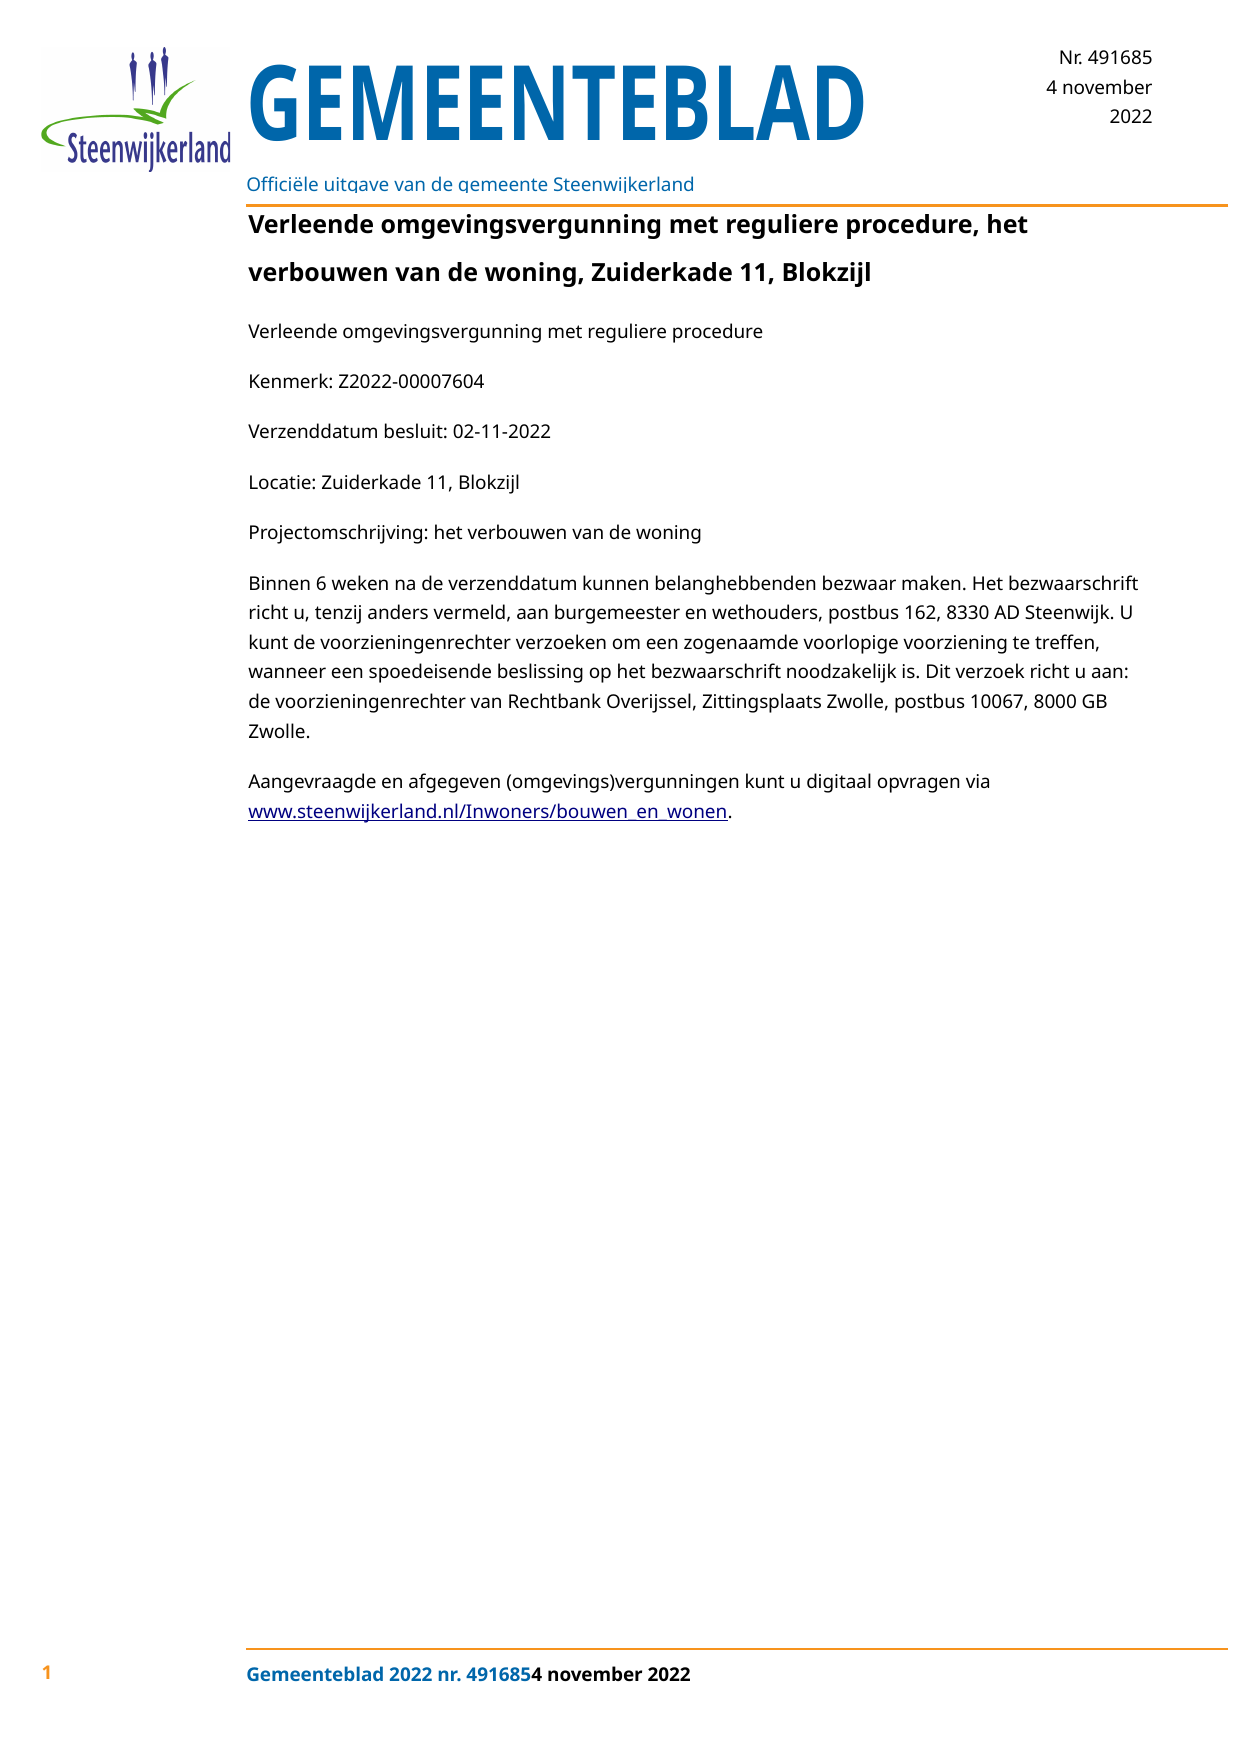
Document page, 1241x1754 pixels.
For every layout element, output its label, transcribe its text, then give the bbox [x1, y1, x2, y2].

text Locatie: Zuiderkade 11, Blokzijl [248, 469, 1152, 495]
text Verleende omgevingsvergunning met reguliere procedure [248, 318, 1152, 344]
text Verzenddatum besluit: 02-11-2022 [248, 419, 1152, 444]
text Aangevraagde en afgegeven (omgevings)vergunningen kunt u digitaal opvragen via www.steenwijkerland.nl/Inwoners/bouwen_en_wonen. [248, 768, 1152, 824]
text Kenmerk: Z2022-00007604 [248, 368, 1152, 394]
picture [41, 47, 231, 172]
text Verleende omgevingsvergunning met reguliere procedure, het verbouwen van de woning, Zuiderkade 11, Blokzijl [248, 207, 1152, 288]
text Binnen 6 weken na de verzenddatum kunnen belanghebbenden bezwaar maken. Het bezwaarschrift richt u, tenzij anders vermeld, aan burgemeester en wethouders, postbus 162, 8330 AD Steenwijk. U kunt de voorzieningenrechter verzoeken om een zogenaamde voorlopige voorziening te treffen, wanneer een spoedeisende beslissing op het bezwaarschrift noodzakelijk is. Dit verzoek richt u aan: de voorzieningenrechter van Rechtbank Overijssel, Zittingsplaats Zwolle, postbus 10067, 8000 GB Zwolle. [248, 570, 1152, 744]
text Projectomschrijving: het verbouwen van de woning [248, 519, 1152, 545]
